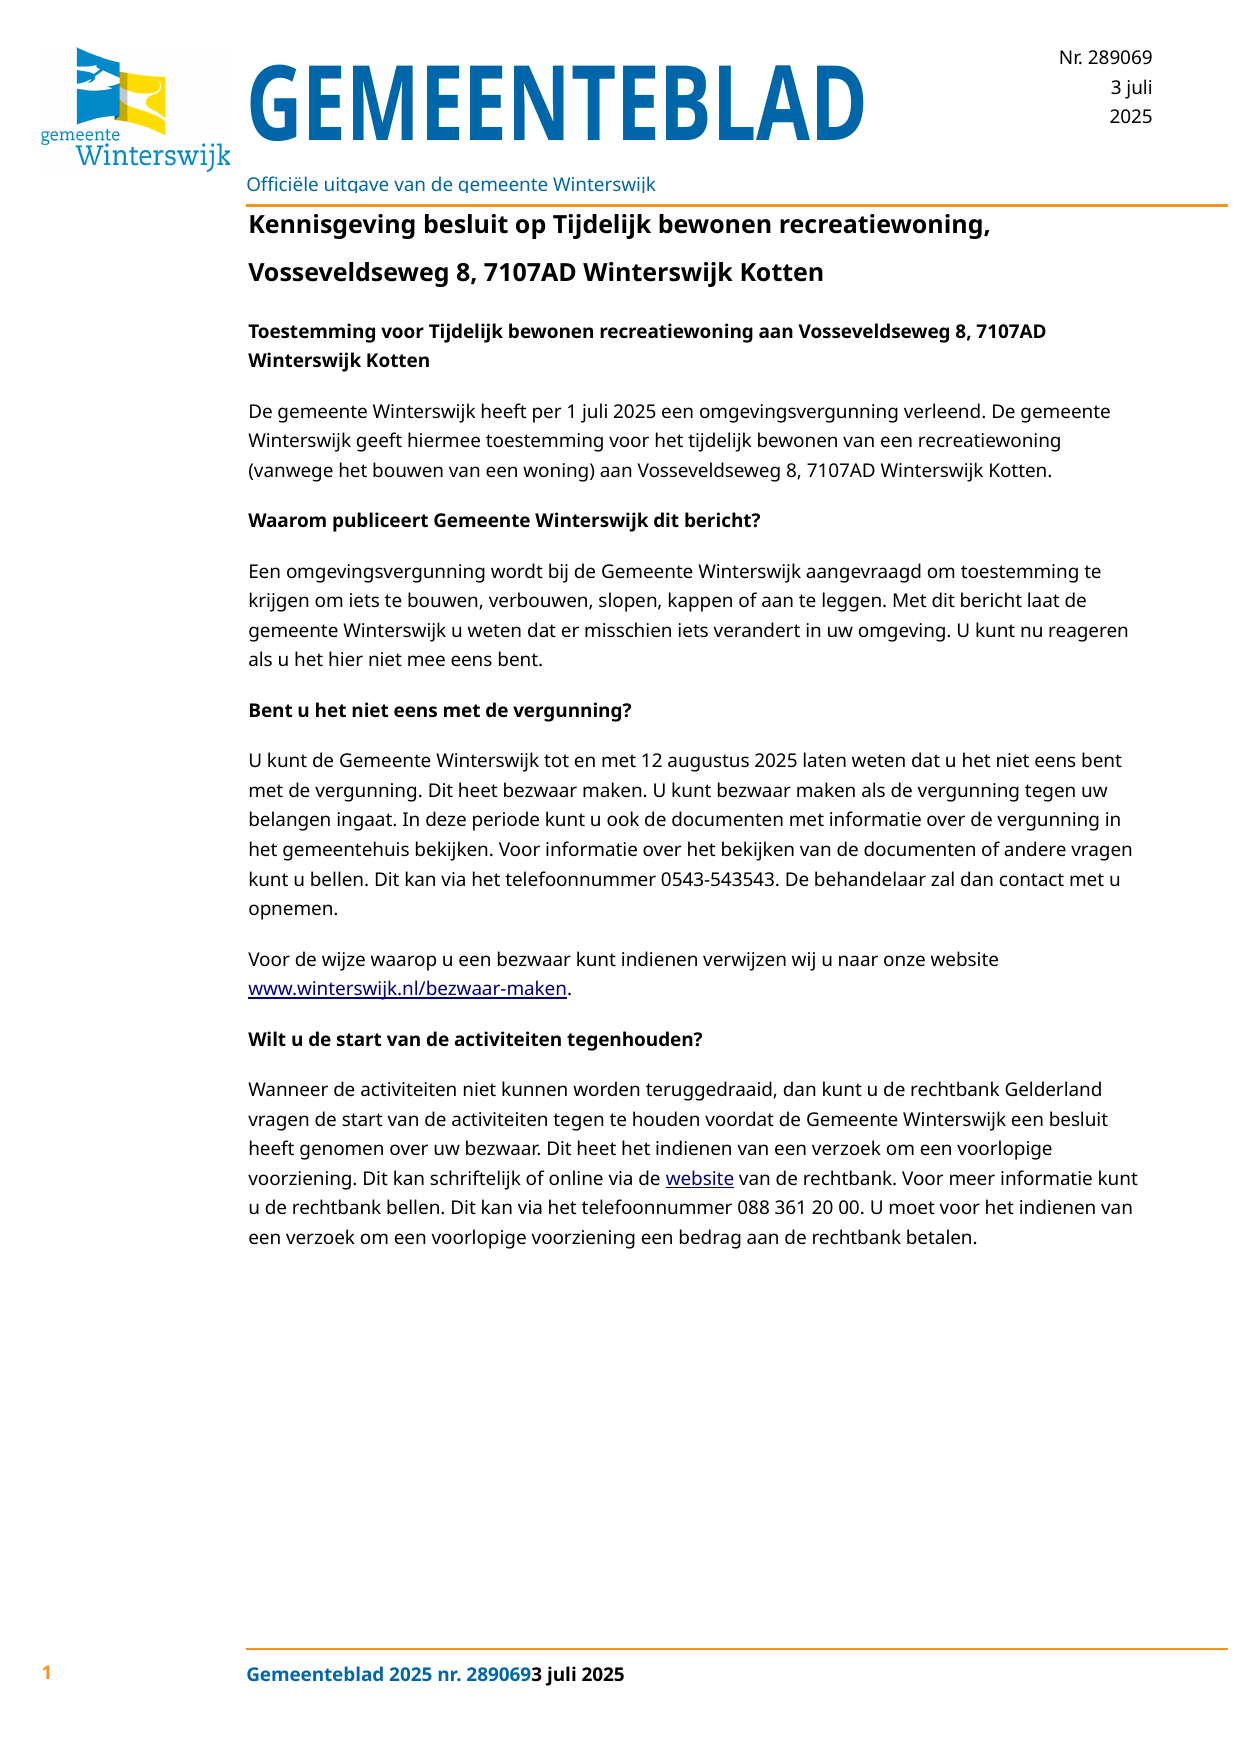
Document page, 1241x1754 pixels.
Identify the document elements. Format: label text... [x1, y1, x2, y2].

text Voor de wijze waarop u een bezwaar kunt indienen verwijzen wij u naar onze website www.winterswijk.nl/bezwaar-maken. [248, 946, 1152, 1001]
text Wanneer de activiteiten niet kunnen worden teruggedraaid, dan kunt u de rechtbank Gelderland vragen de start van de activiteiten tegen te houden voordat de Gemeente Winterswijk een besluit heeft genomen over uw bezwaar. Dit heet het indienen van een verzoek om een voorlopige voorziening. Dit kan schriftelijk of online via de website van de rechtbank. Voor meer informatie kunt u de rechtbank bellen. Dit kan via het telefoonnummer 088 361 20 00. U moet voor het indienen van een verzoek om een voorlopige voorziening een bedrag aan de rechtbank betalen. [248, 1076, 1152, 1250]
text Waarom publiceert Gemeente Winterswijk dit bericht? [248, 507, 1152, 533]
text Kennisgeving besluit op Tijdelijk bewonen recreatiewoning, Vosseveldseweg 8, 7107AD Winterswijk Kotten [248, 207, 1152, 288]
text U kunt de Gemeente Winterswijk tot en met 12 augustus 2025 laten weten dat u het niet eens bent met de vergunning. Dit heet bezwaar maken. U kunt bezwaar maken als de vergunning tegen uw belangen ingaat. In deze periode kunt u ook de documenten met informatie over de vergunning in het gemeentehuis bekijken. Voor informatie over het bekijken van de documenten of andere vragen kunt u bellen. Dit kan via het telefoonnummer 0543-543543. De behandelaar zal dan contact met u opnemen. [248, 747, 1152, 921]
text Toestemming voor Tijdelijk bewonen recreatiewoning aan Vosseveldseweg 8, 7107AD Winterswijk Kotten [248, 318, 1152, 373]
picture [41, 47, 231, 172]
text Een omgevingsvergunning wordt bij de Gemeente Winterswijk aangevraagd om toestemming te krijgen om iets te bouwen, verbouwen, slopen, kappen of aan te leggen. Met dit bericht laat de gemeente Winterswijk u weten dat er misschien iets verandert in uw omgeving. U kunt nu reageren als u het hier niet mee eens bent. [248, 558, 1152, 672]
picture [225, 153, 231, 162]
text De gemeente Winterswijk heeft per 1 juli 2025 een omgevingsvergunning verleend. De gemeente Winterswijk geeft hiermee toestemming voor het tijdelijk bewonen van een recreatiewoning (vanwege het bouwen van een woning) aan Vosseveldseweg 8, 7107AD Winterswijk Kotten. [248, 398, 1152, 483]
text Bent u het niet eens met de vergunning? [248, 697, 1152, 723]
text Wilt u de start van de activiteiten tegenhouden? [248, 1026, 1152, 1052]
